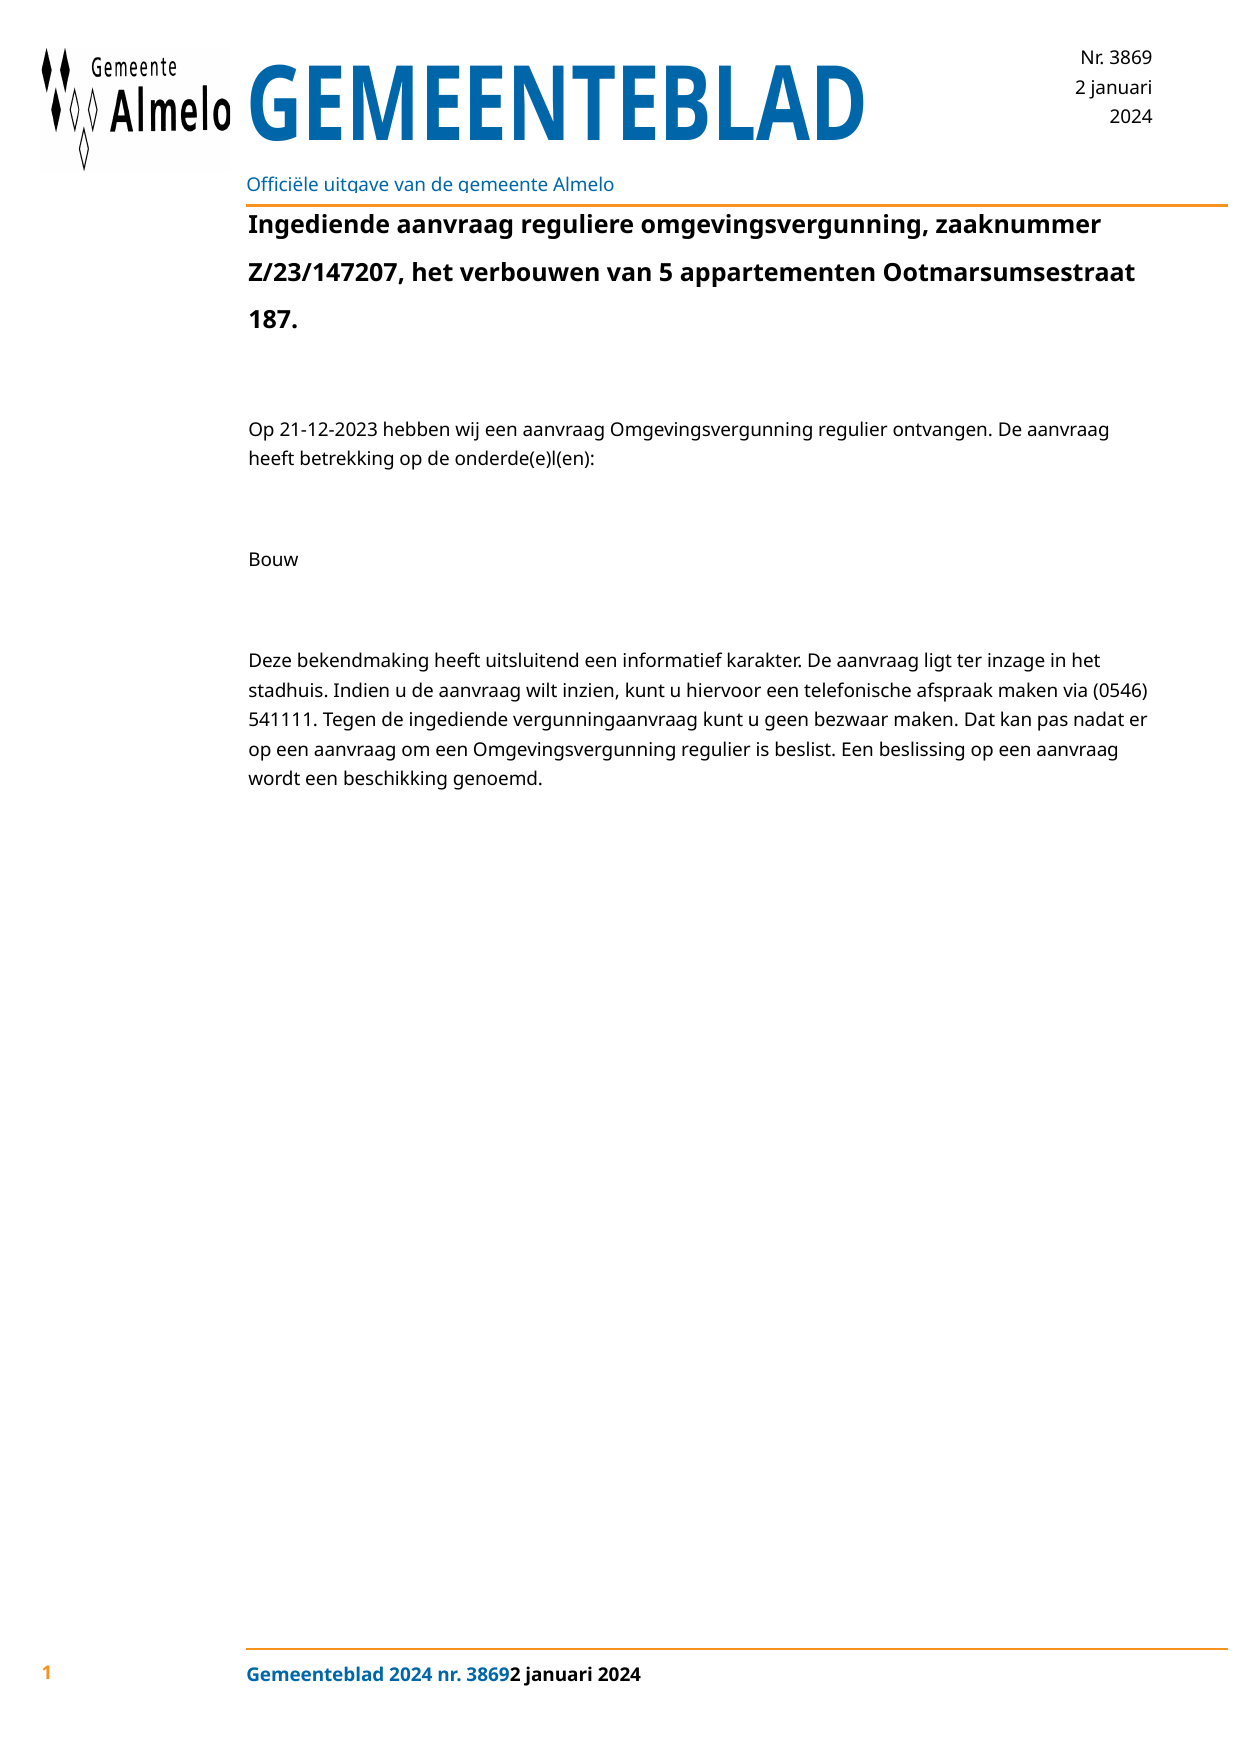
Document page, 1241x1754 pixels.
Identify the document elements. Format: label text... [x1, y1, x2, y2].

text Ingediende aanvraag reguliere omgevingsvergunning, zaaknummer Z/23/147207, het verbouwen van 5 appartementen Ootmarsumsestraat 187. [248, 207, 1152, 336]
text Op 21-12-2023 hebben wij een aanvraag Omgevingsvergunning regulier ontvangen. De aanvraag heeft betrekking op de onderde(e)l(en): [248, 416, 1152, 471]
text Deze bekendmaking heeft uitsluitend een informatief karakter. De aanvraag ligt ter inzage in het stadhuis. Indien u de aanvraag wilt inzien, kunt u hiervoor een telefonische afspraak maken via (0546) 541111. Tegen de ingediende vergunningaanvraag kunt u geen bezwaar maken. Dat kan pas nadat er op een aanvraag om een Omgevingsvergunning regulier is beslist. Een beslissing op een aanvraag wordt een beschikking genoemd. [248, 647, 1152, 791]
picture [41, 47, 231, 172]
text Bouw [248, 546, 1152, 572]
